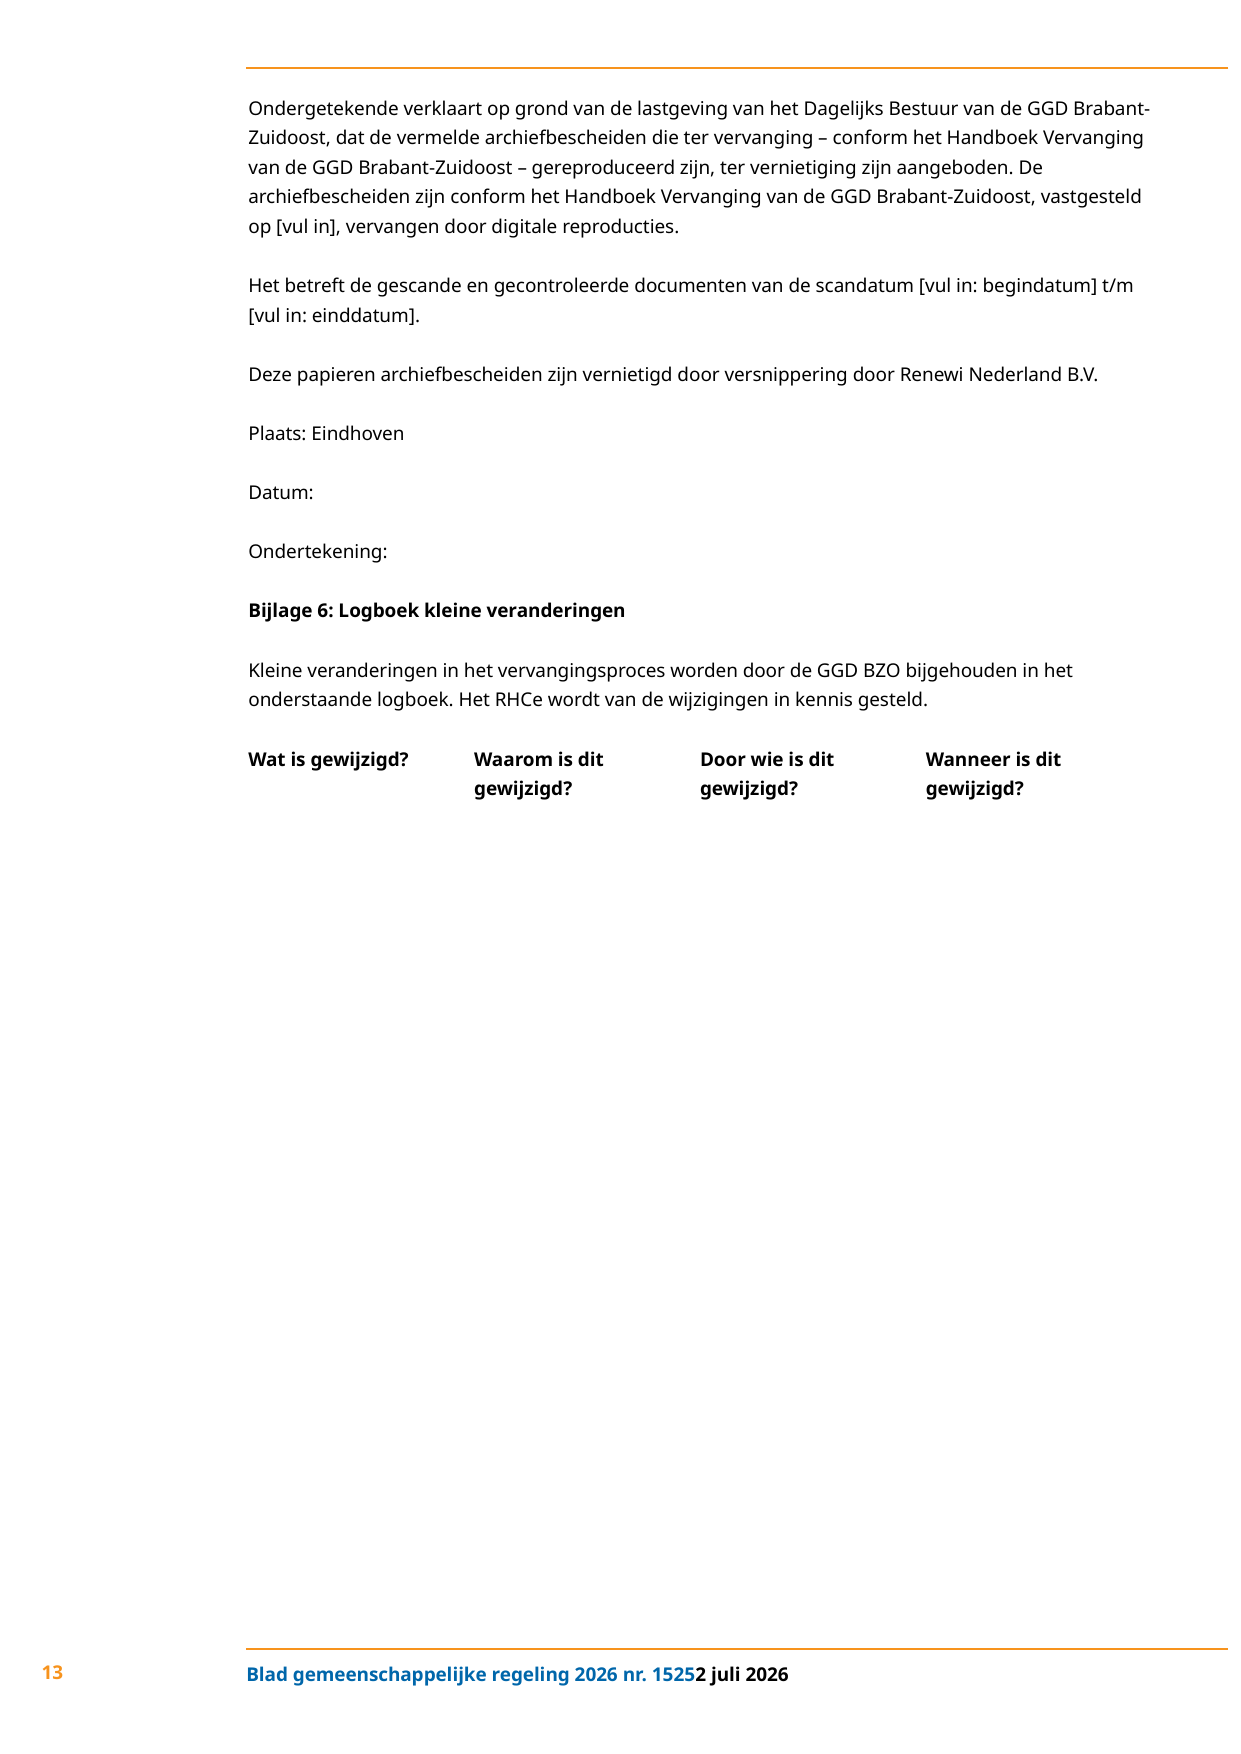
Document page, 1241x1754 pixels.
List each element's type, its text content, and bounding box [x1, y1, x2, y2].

table_cell [248, 878, 474, 904]
table_cell [474, 878, 700, 904]
table_cell [700, 955, 926, 981]
text Het betreft de gescande en gecontroleerde documenten van de scandatum [vul in: begindatum] t/m [vul in: einddatum]. [248, 272, 1152, 328]
table_cell [700, 904, 926, 930]
table_cell [926, 981, 1152, 1007]
table_cell [926, 904, 1152, 930]
table_cell [248, 981, 474, 1007]
table_cell [700, 878, 926, 904]
table_cell [248, 827, 474, 852]
text Plaats: Eindhoven [248, 420, 1152, 446]
table_cell [474, 853, 700, 878]
table_header Wat is gewijzigd? [248, 746, 474, 801]
text Deze papieren archiefbescheiden zijn vernietigd door versnippering door Renewi Nederland B.V. [248, 361, 1152, 387]
table_cell [926, 955, 1152, 981]
table_cell [926, 930, 1152, 955]
table_cell [926, 827, 1152, 852]
table_cell [474, 827, 700, 852]
table_cell [474, 904, 700, 930]
table_cell [700, 981, 926, 1007]
table_cell [474, 801, 700, 827]
table_cell [474, 1007, 700, 1033]
table_cell [700, 853, 926, 878]
table_cell [248, 801, 474, 827]
table_cell [926, 853, 1152, 878]
table_cell [700, 1007, 926, 1033]
text Ondergetekende verklaart op grond van de lastgeving van het Dagelijks Bestuur van de GGD Brabant-Zuidoost, dat de vermelde archiefbescheiden die ter vervanging – conform het Handboek Vervanging van de GGD Brabant-Zuidoost – gereproduceerd zijn, ter vernietiging zijn aangeboden. De archiefbescheiden zijn conform het Handboek Vervanging van de GGD Brabant-Zuidoost, vastgesteld op [vul in], vervangen door digitale reproducties. [248, 95, 1152, 239]
table_header Door wie is dit gewijzigd? [700, 746, 926, 801]
table_cell [248, 1007, 474, 1033]
table_cell [248, 930, 474, 955]
table_cell [700, 930, 926, 955]
table_cell [700, 801, 926, 827]
table_cell [926, 1007, 1152, 1033]
table_cell [248, 904, 474, 930]
table_cell [248, 955, 474, 981]
text Ondertekening: [248, 538, 1152, 564]
table_cell [474, 981, 700, 1007]
table_header Wanneer is dit gewijzigd? [926, 746, 1152, 801]
table_cell [474, 955, 700, 981]
text Datum: [248, 479, 1152, 505]
table_cell [474, 930, 700, 955]
text Kleine veranderingen in het vervangingsproces worden door de GGD BZO bijgehouden in het onderstaande logboek. Het RHCe wordt van de wijzigingen in kennis gesteld. [248, 657, 1152, 712]
picture [41, 47, 231, 172]
table_header Waarom is dit gewijzigd? [474, 746, 700, 801]
table_cell [248, 853, 474, 878]
text Bijlage 6: Logboek kleine veranderingen [248, 598, 1152, 623]
table_cell [926, 878, 1152, 904]
table_cell [926, 801, 1152, 827]
table_cell [700, 827, 926, 852]
